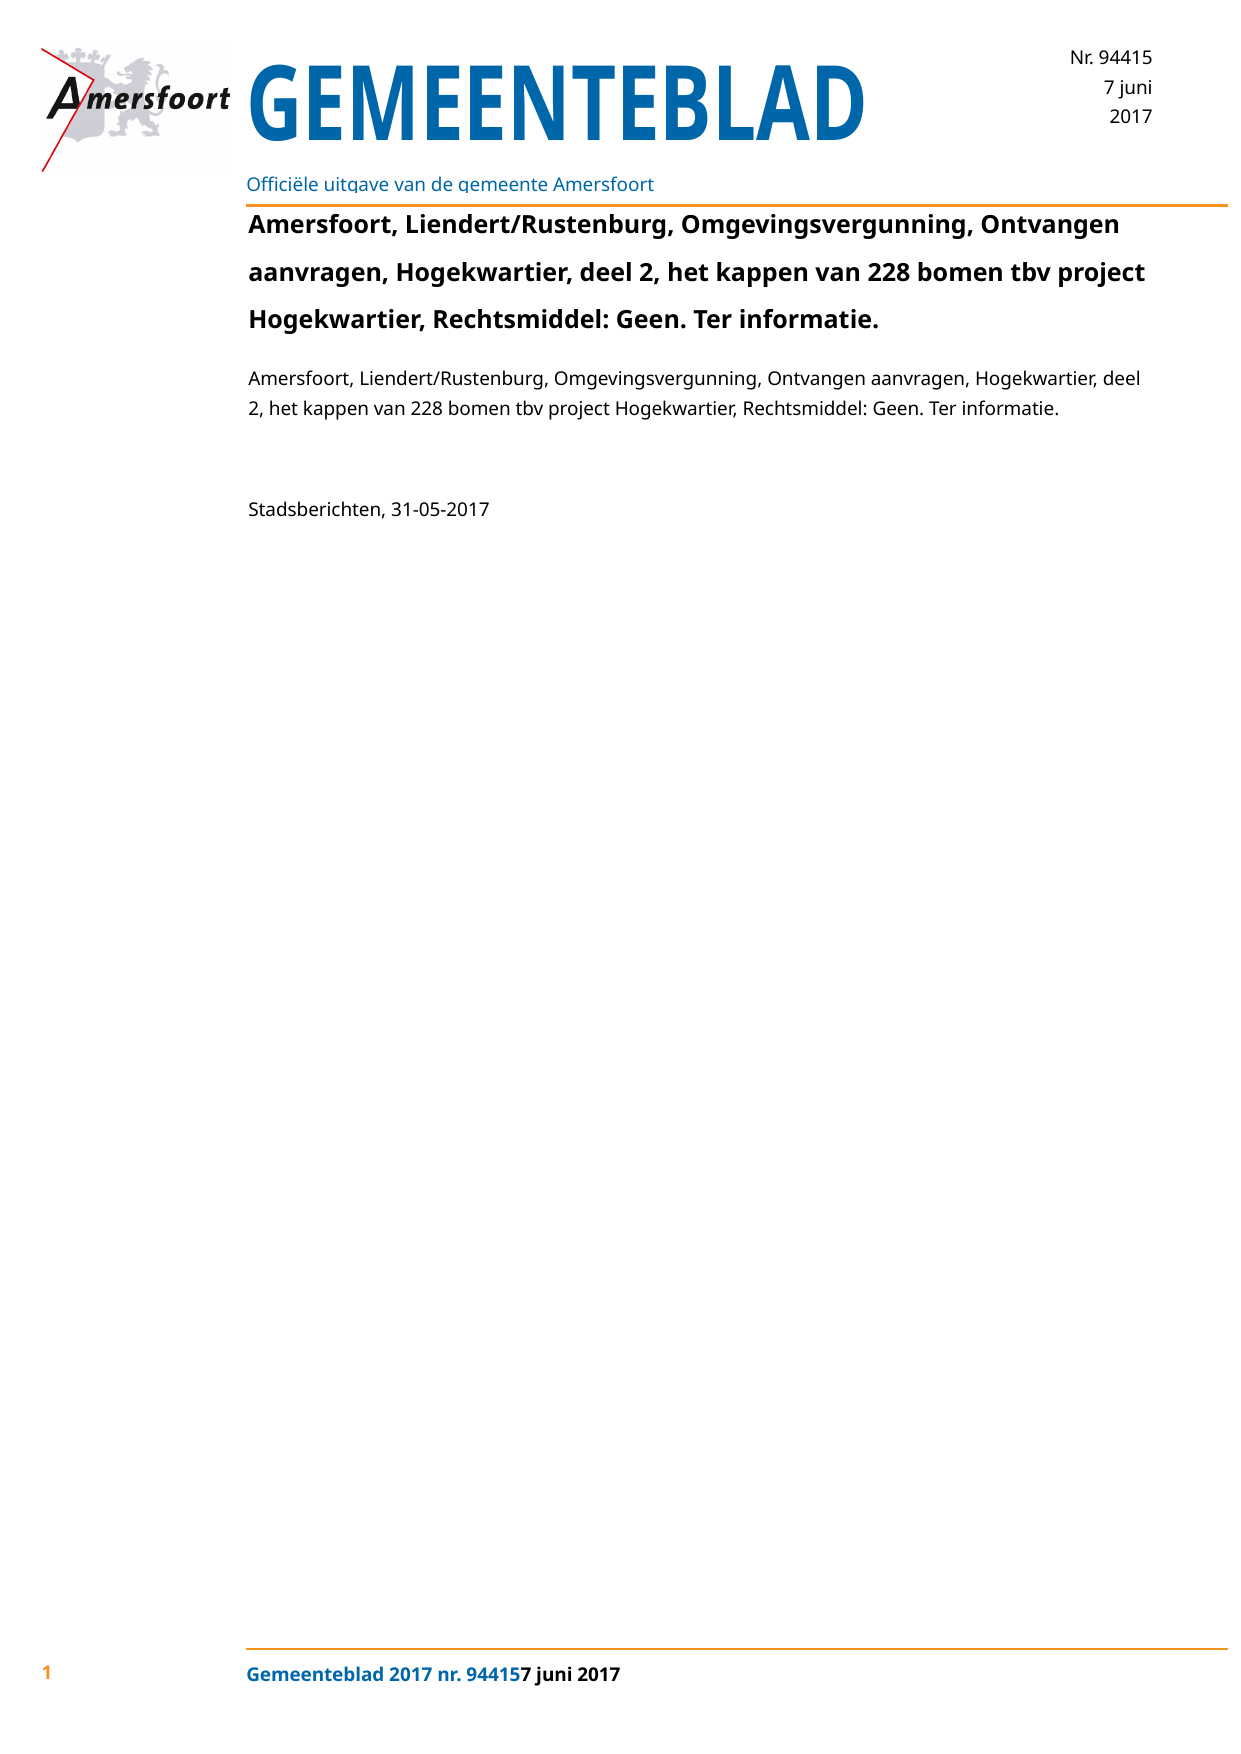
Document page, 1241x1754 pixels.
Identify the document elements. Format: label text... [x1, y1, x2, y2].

text Amersfoort, Liendert/Rustenburg, Omgevingsvergunning, Ontvangen aanvragen, Hogekwartier, deel 2, het kappen van 228 bomen tbv project Hogekwartier, Rechtsmiddel: Geen. Ter informatie. [248, 207, 1152, 336]
picture [41, 47, 231, 172]
text Amersfoort, Liendert/Rustenburg, Omgevingsvergunning, Ontvangen aanvragen, Hogekwartier, deel 2, het kappen van 228 bomen tbv project Hogekwartier, Rechtsmiddel: Geen. Ter informatie. [248, 366, 1152, 421]
text Stadsberichten, 31-05-2017 [248, 496, 1152, 522]
